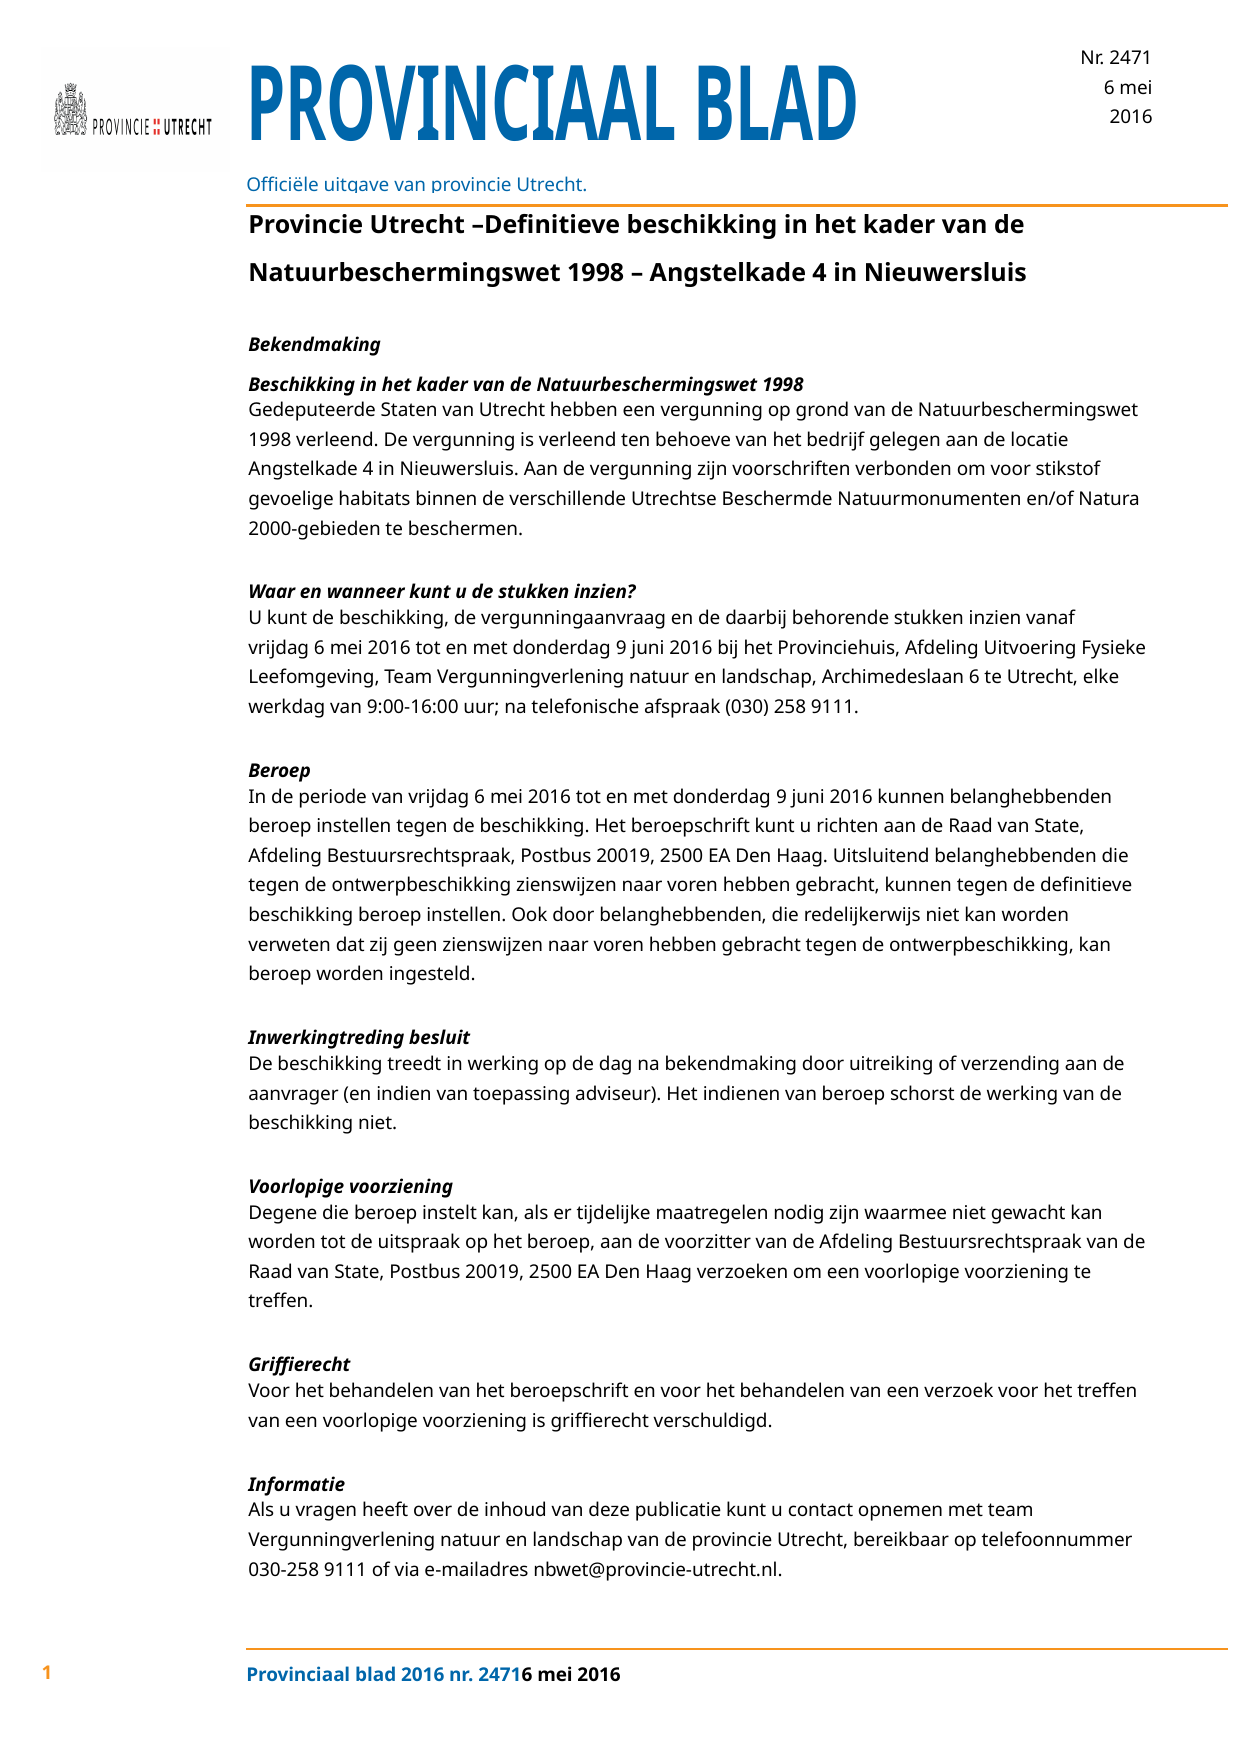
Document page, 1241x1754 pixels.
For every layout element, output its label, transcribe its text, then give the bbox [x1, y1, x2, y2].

text Degene die beroep instelt kan, als er tijdelijke maatregelen nodig zijn waarmee niet gewacht kan worden tot de uitspraak op het beroep, aan de voorzitter van de Afdeling Bestuursrechtspraak van de Raad van State, Postbus 20019, 2500 EA Den Haag verzoeken om een voorlopige voorziening te treffen. [248, 1199, 1152, 1313]
text U kunt de beschikking, de vergunningaanvraag en de daarbij behorende stukken inzien vanaf vrijdag 6 mei 2016 tot en met donderdag 9 juni 2016 bij het Provinciehuis, Afdeling Uitvoering Fysieke Leefomgeving, Team Vergunningverlening natuur en landschap, Archimedeslaan 6 te Utrecht, elke werkdag van 9:00-16:00 uur; na telefonische afspraak (030) 258 9111. [248, 604, 1152, 719]
picture [41, 47, 231, 172]
text Bekendmaking [248, 331, 1152, 357]
text In de periode van vrijdag 6 mei 2016 tot en met donderdag 9 juni 2016 kunnen belanghebbenden beroep instellen tegen de beschikking. Het beroepschrift kunt u richten aan de Raad van State, Afdeling Bestuursrechtspraak, Postbus 20019, 2500 EA Den Haag. Uitsluitend belanghebbenden die tegen de ontwerpbeschikking zienswijzen naar voren hebben gebracht, kunnen tegen de definitieve beschikking beroep instellen. Ook door belanghebbenden, die redelijkerwijs niet kan worden verweten dat zij geen zienswijzen naar voren hebben gebracht tegen de ontwerpbeschikking, kan beroep worden ingesteld. [248, 783, 1152, 986]
text Gedeputeerde Staten van Utrecht hebben een vergunning op grond van de Natuurbeschermingswet 1998 verleend. De vergunning is verleend ten behoeve van het bedrijf gelegen aan de locatie Angstelkade 4 in Nieuwersluis. Aan de vergunning zijn voorschriften verbonden om voor stikstof gevoelige habitats binnen de verschillende Utrechtse Beschermde Natuurmonumenten en/of Natura 2000-gebieden te beschermen. [248, 396, 1152, 541]
text Inwerkingtreding besluit [248, 1024, 1152, 1050]
text Beroep [248, 757, 1152, 783]
text Voorlopige voorziening [248, 1173, 1152, 1199]
text De beschikking treedt in werking op de dag na bekendmaking door uitreiking of verzending aan de aanvrager (en indien van toepassing adviseur). Het indienen van beroep schorst de werking van de beschikking niet. [248, 1050, 1152, 1135]
text Beschikking in het kader van de Natuurbeschermingswet 1998 [248, 371, 1152, 396]
text Als u vragen heeft over de inhoud van deze publicatie kunt u contact opnemen met team Vergunningverlening natuur en landschap van de provincie Utrecht, bereikbaar op telefoonnummer 030-258 9111 of via e-mailadres nbwet@provincie-utrecht.nl. [248, 1497, 1152, 1582]
text Informatie [248, 1471, 1152, 1497]
text Provincie Utrecht –Definitieve beschikking in het kader van de Natuurbeschermingswet 1998 – Angstelkade 4 in Nieuwersluis [248, 207, 1152, 288]
text Voor het behandelen van het beroepschrift en voor het behandelen van een verzoek voor het treffen van een voorlopige voorziening is griffierecht verschuldigd. [248, 1377, 1152, 1433]
text Griffierecht [248, 1352, 1152, 1377]
text Waar en wanneer kunt u de stukken inzien? [248, 579, 1152, 604]
